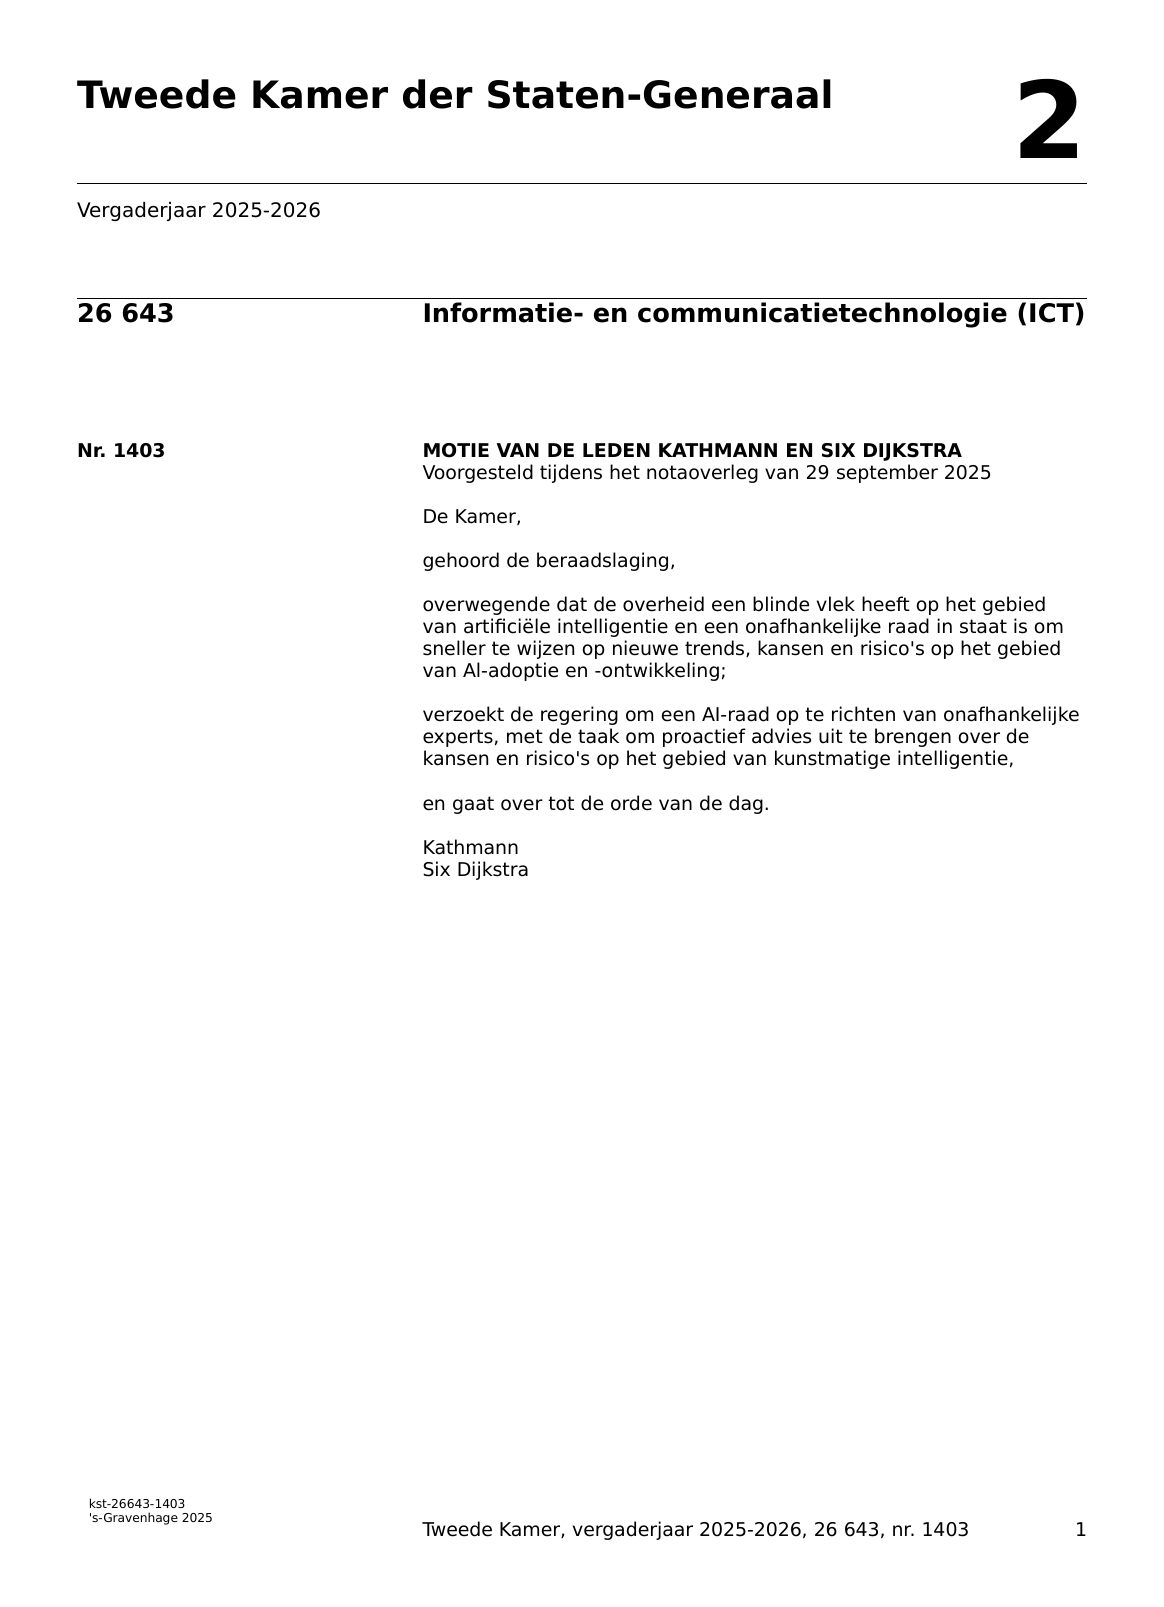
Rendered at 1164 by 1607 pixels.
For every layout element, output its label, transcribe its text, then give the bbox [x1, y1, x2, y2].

text en gaat over tot de orde van de dag. [422, 792, 1087, 814]
text Six Dijkstra [422, 858, 1087, 881]
table_header 2 [886, 59, 1087, 183]
subtitle 26 643 Informatie- en communicatietechnologie (ICT) [77, 299, 1087, 329]
text overwegende dat de overheid een blinde vlek heeft op het gebied van artificiële intelligentie en een onafhankelijke raad in staat is om sneller te wijzen op nieuwe trends, kansen en risico's op het gebied van Al-adoptie en -ontwikkeling; [422, 594, 1087, 682]
table_header Tweede Kamer der Staten-Generaal [77, 59, 886, 183]
text gehoord de beraadslaging, [422, 550, 1087, 572]
table_cell Vergaderjaar 2025-2026 [77, 184, 1087, 298]
text Kathmann [422, 837, 1087, 858]
text verzoekt de regering om een AI-raad op te richten van onafhankelijke experts, met de taak om proactief advies uit te brengen over de kansen en risico's op het gebied van kunstmatige intelligentie, [422, 704, 1087, 770]
text Voorgesteld tijdens het notaoverleg van 29 september 2025 [422, 462, 1087, 484]
text kst-26643-1403 [88, 1497, 323, 1511]
text 's-Gravenhage 2025 [88, 1511, 323, 1525]
text De Kamer, [422, 506, 1087, 528]
subtitle Nr. 1403 MOTIE VAN DE LEDEN KATHMANN EN SIX DIJKSTRA [77, 440, 1087, 462]
